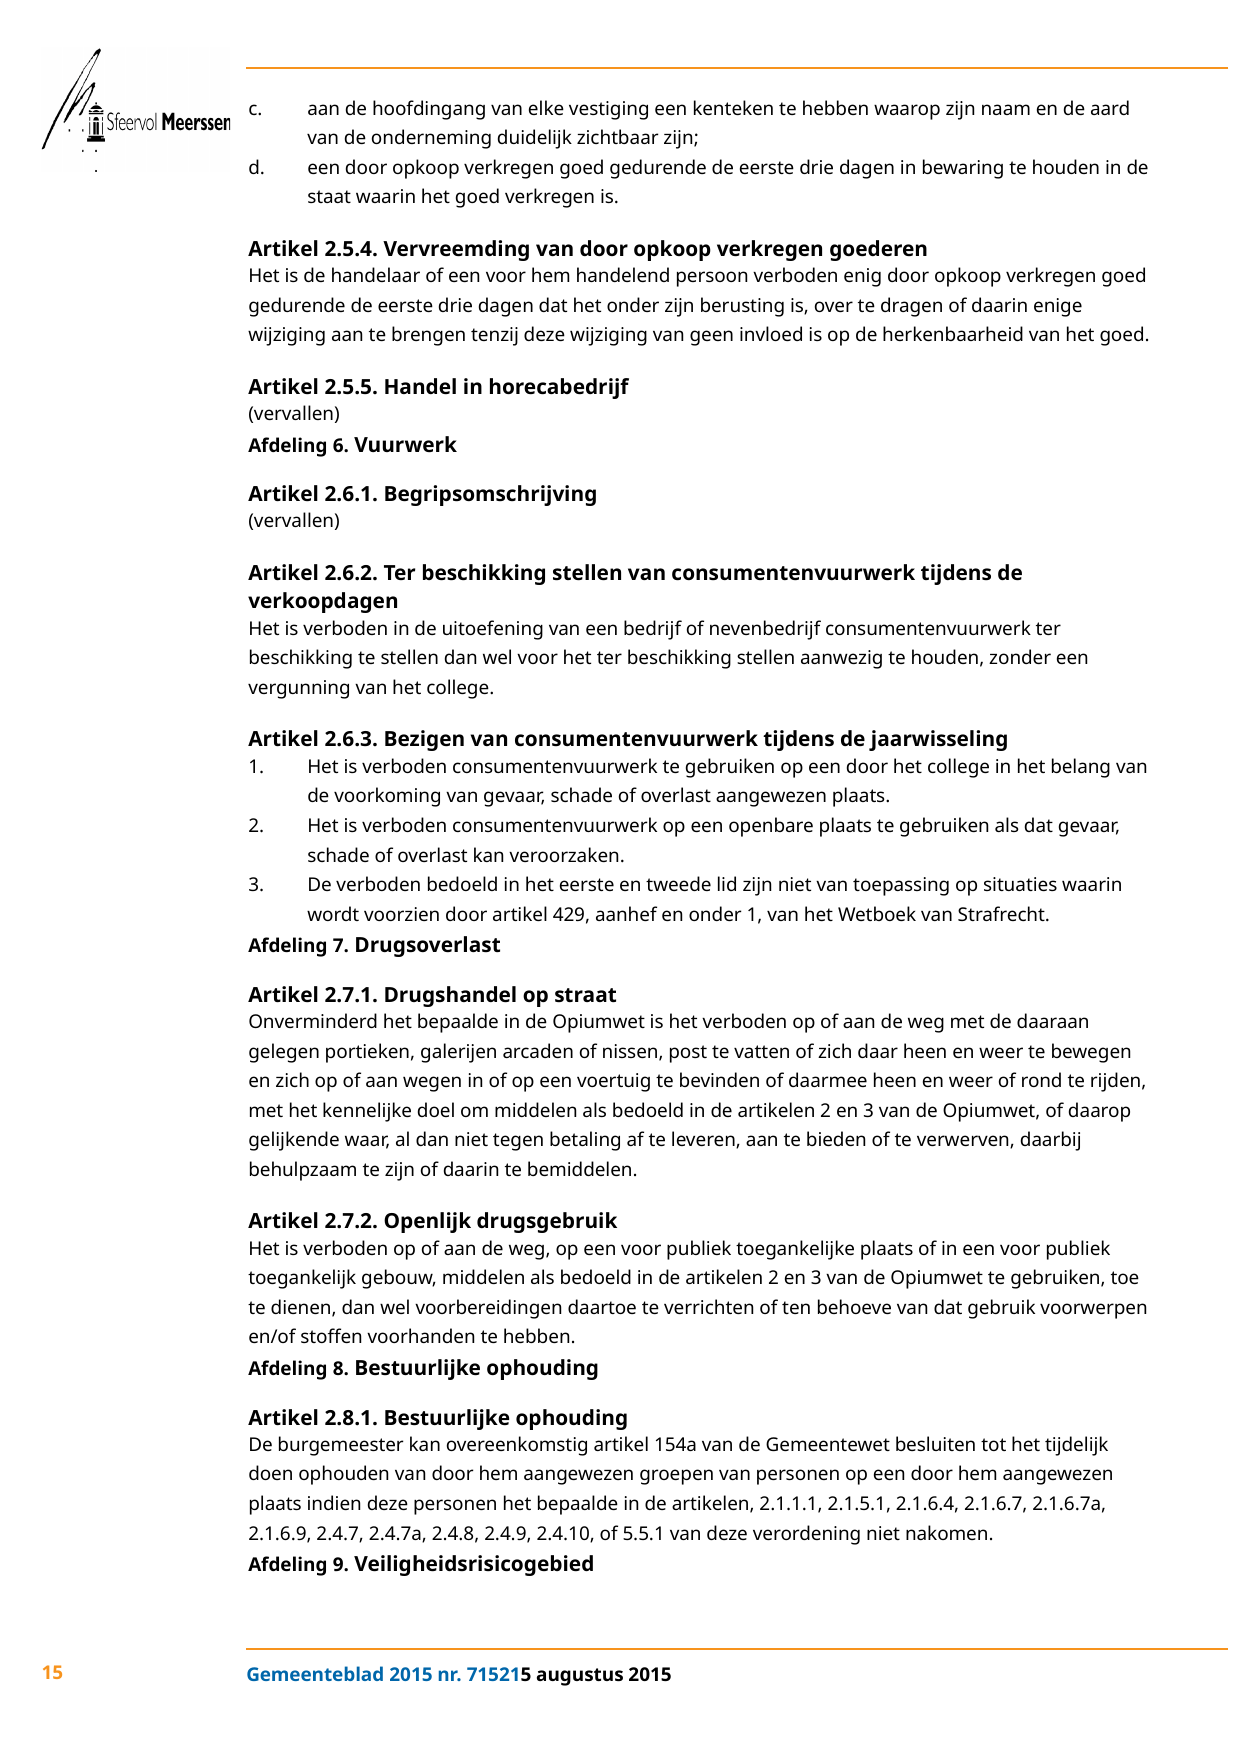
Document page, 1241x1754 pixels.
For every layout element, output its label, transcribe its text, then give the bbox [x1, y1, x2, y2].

text Artikel 2.6.1. Begripsomschrijving [248, 479, 1152, 508]
text (vervallen) [248, 508, 1152, 533]
text Het is de handelaar of een voor hem handelend persoon verboden enig door opkoop verkregen goed gedurende de eerste drie dagen dat het onder zijn berusting is, over te dragen of daarin enige wijziging aan te brengen tenzij deze wijziging van geen invloed is op de herkenbaarheid van het goed. [248, 262, 1152, 347]
text Artikel 2.7.2. Openlijk drugsgebruik [248, 1207, 1152, 1235]
text Artikel 2.8.1. Bestuurlijke ophouding [248, 1403, 1152, 1431]
list aan de hoofdingang van elke vestiging een kenteken te hebben waarop zijn naam en de aard van de onderneming duidelijk zichtbaar zijn; [248, 95, 1152, 150]
text Afdeling 9. Veiligheidsrisicogebied [248, 1549, 1152, 1578]
text (vervallen) [248, 400, 1152, 426]
list Het is verboden consumentenvuurwerk op een openbare plaats te gebruiken als dat gevaar, schade of overlast kan veroorzaken. [248, 812, 1152, 867]
text Afdeling 8. Bestuurlijke ophouding [248, 1353, 1152, 1382]
text Artikel 2.6.2. Ter beschikking stellen van consumentenvuurwerk tijdens de verkoopdagen [248, 558, 1152, 615]
text De burgemeester kan overeenkomstig artikel 154a van de Gemeentewet besluiten tot het tijdelijk doen ophouden van door hem aangewezen groepen van personen op een door hem aangewezen plaats indien deze personen het bepaalde in de artikelen, 2.1.1.1, 2.1.5.1, 2.1.6.4, 2.1.6.7, 2.1.6.7a, 2.1.6.9, 2.4.7, 2.4.7a, 2.4.8, 2.4.9, 2.4.10, of 5.5.1 van deze verordening niet nakomen. [248, 1431, 1152, 1546]
text Het is verboden in de uitoefening van een bedrijf of nevenbedrijf consumentenvuurwerk ter beschikking te stellen dan wel voor het ter beschikking stellen aanwezig te houden, zonder een vergunning van het college. [248, 615, 1152, 700]
text Het is verboden op of aan de weg, op een voor publiek toegankelijke plaats of in een voor publiek toegankelijk gebouw, middelen als bedoeld in de artikelen 2 en 3 van de Opiumwet te gebruiken, toe te dienen, dan wel voorbereidingen daartoe te verrichten of ten behoeve van dat gebruik voorwerpen en/of stoffen voorhanden te hebben. [248, 1235, 1152, 1349]
list Het is verboden consumentenvuurwerk te gebruiken op een door het college in het belang van de voorkoming van gevaar, schade of overlast aangewezen plaats. [248, 753, 1152, 808]
text Afdeling 6. Vuurwerk [248, 430, 1152, 458]
text Artikel 2.7.1. Drugshandel op straat [248, 980, 1152, 1008]
list De verboden bedoeld in het eerste en tweede lid zijn niet van toepassing op situaties waarin wordt voorzien door artikel 429, aanhef en onder 1, van het Wetboek van Strafrecht. [248, 871, 1152, 927]
picture [41, 47, 231, 172]
text Onverminderd het bepaalde in de Opiumwet is het verboden op of aan de weg met de daaraan gelegen portieken, galerijen arcaden of nissen, post te vatten of zich daar heen en weer te bewegen en zich op of aan wegen in of op een voertuig te bevinden of daarmee heen en weer of rond te rijden, met het kennelijke doel om middelen als bedoeld in de artikelen 2 en 3 van de Opiumwet, of daarop gelijkende waar, al dan niet tegen betaling af te leveren, aan te bieden of te verwerven, daarbij behulpzaam te zijn of daarin te bemiddelen. [248, 1008, 1152, 1182]
list een door opkoop verkregen goed gedurende de eerste drie dagen in bewaring te houden in de staat waarin het goed verkregen is. [248, 154, 1152, 209]
text Artikel 2.5.4. Vervreemding van door opkoop verkregen goederen [248, 234, 1152, 262]
text Afdeling 7. Drugsoverlast [248, 931, 1152, 959]
text Artikel 2.6.3. Bezigen van consumentenvuurwerk tijdens de jaarwisseling [248, 724, 1152, 753]
text Artikel 2.5.5. Handel in horecabedrijf [248, 372, 1152, 400]
